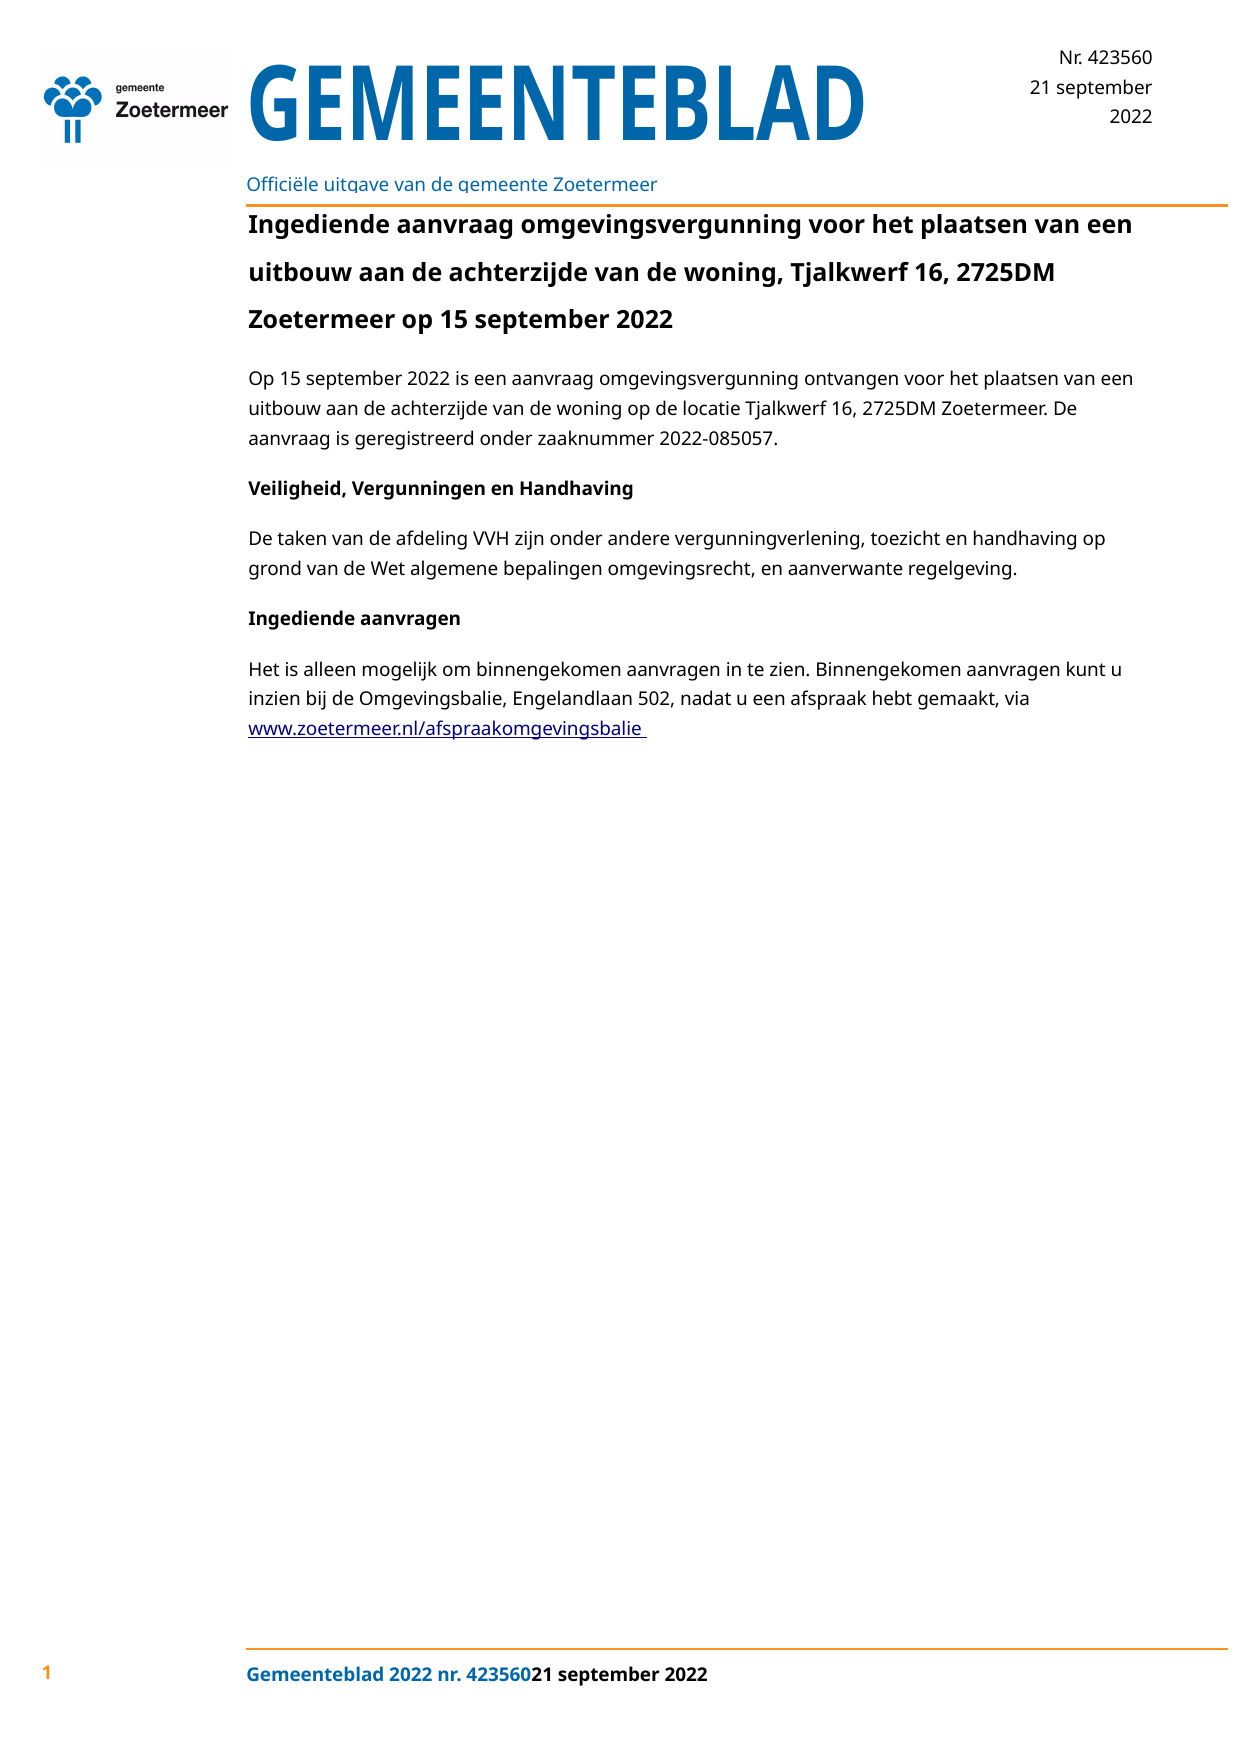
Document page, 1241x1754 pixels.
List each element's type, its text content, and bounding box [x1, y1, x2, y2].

text Ingediende aanvragen [248, 606, 1152, 631]
text De taken van de afdeling VVH zijn onder andere vergunningverlening, toezicht en handhaving op grond van de Wet algemene bepalingen omgevingsrecht, en aanverwante regelgeving. [248, 526, 1152, 581]
picture [41, 47, 231, 172]
text Ingediende aanvraag omgevingsvergunning voor het plaatsen van een uitbouw aan de achterzijde van de woning, Tjalkwerf 16, 2725DM Zoetermeer op 15 september 2022 [248, 207, 1152, 336]
text Op 15 september 2022 is een aanvraag omgevingsvergunning ontvangen voor het plaatsen van een uitbouw aan de achterzijde van de woning op de locatie Tjalkwerf 16, 2725DM Zoetermeer. De aanvraag is geregistreerd onder zaaknummer 2022-085057. [248, 366, 1152, 450]
text Veiligheid, Vergunningen en Handhaving [248, 475, 1152, 501]
text Het is alleen mogelijk om binnengekomen aanvragen in te zien. Binnengekomen aanvragen kunt u inzien bij de Omgevingsbalie, Engelandlaan 502, nadat u een afspraak hebt gemaakt, via www.zoetermeer.nl/afspraakomgevingsbalie [248, 656, 1152, 741]
